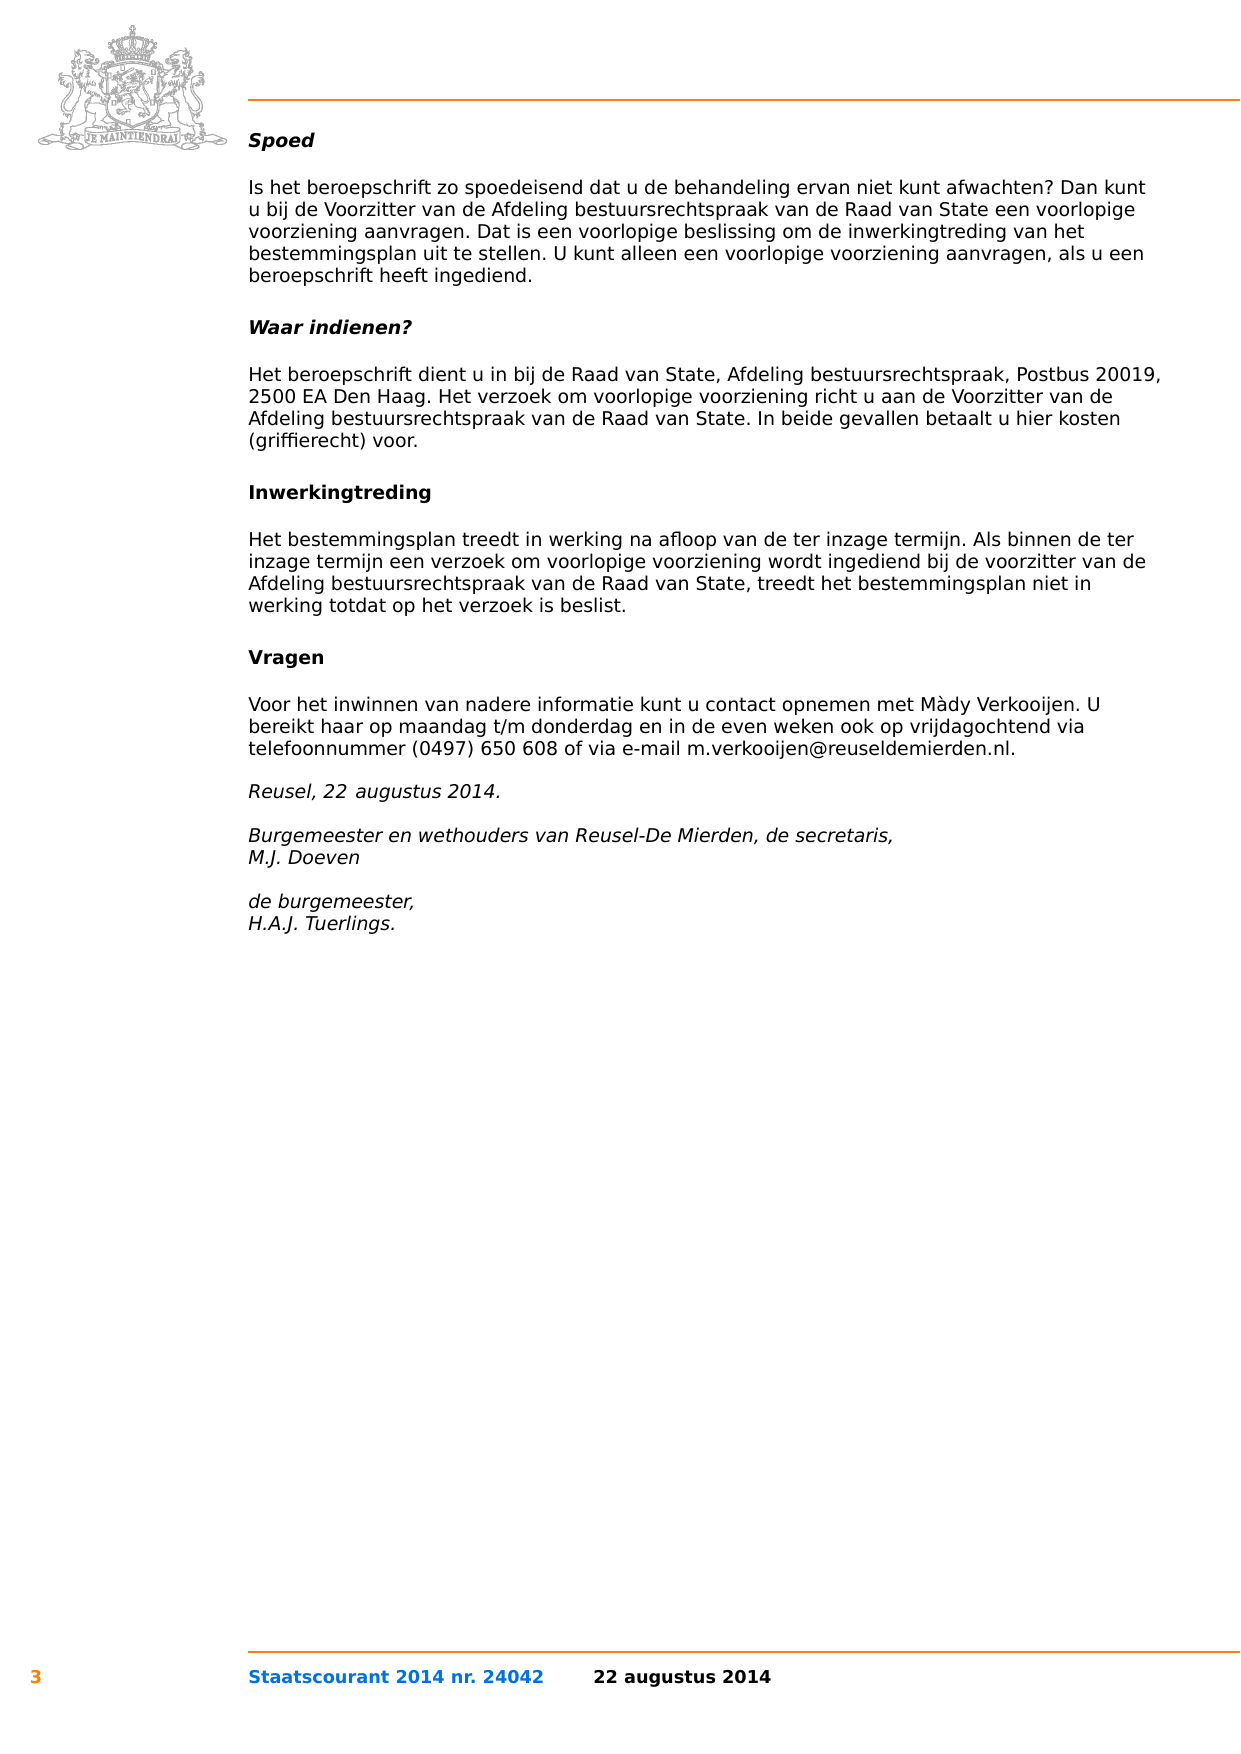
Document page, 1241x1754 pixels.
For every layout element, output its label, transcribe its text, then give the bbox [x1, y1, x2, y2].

text Het beroepschrift dient u in bij de Raad van State, Afdeling bestuursrechtspraak, Postbus 20019, 2500 EA Den Haag. Het verzoek om voorlopige voorziening richt u aan de Voorzitter van de Afdeling bestuursrechtspraak van de Raad van State. In beide gevallen betaalt u hier kosten (griffierecht) voor. [248, 364, 1163, 452]
subtitle Spoed [248, 130, 1163, 152]
text Voor het inwinnen van nadere informatie kunt u contact opnemen met Màdy Verkooijen. U bereikt haar op maandag t/m donderdag en in de even weken ook op vrijdagochtend via telefoonnummer (0497) 650 608 of via e-mail m.verkooijen@reuseldemierden.nl. [248, 693, 1163, 759]
text Het bestemmingsplan treedt in werking na afloop van de ter inzage termijn. Als binnen de ter inzage termijn een verzoek om voorlopige voorziening wordt ingediend bij de voorzitter van de Afdeling bestuursrechtspraak van de Raad van State, treedt het bestemmingsplan niet in werking totdat op het verzoek is beslist. [248, 529, 1163, 617]
subtitle Waar indienen? [248, 317, 1163, 339]
text Burgemeester en wethouders van Reusel-De Mierden, de secretaris, M.J. Doeven [248, 825, 1163, 869]
subtitle Vragen [248, 647, 1163, 668]
text Reusel, 22 augustus 2014. [248, 781, 1163, 803]
picture [38, 25, 227, 150]
subtitle Inwerkingtreding [248, 482, 1163, 504]
text de burgemeester, H.A.J. Tuerlings. [248, 891, 1163, 935]
text Is het beroepschrift zo spoedeisend dat u de behandeling ervan niet kunt afwachten? Dan kunt u bij de Voorzitter van de Afdeling bestuursrechtspraak van de Raad van State een voorlopige voorziening aanvragen. Dat is een voorlopige beslissing om de inwerkingtreding van het bestemmingsplan uit te stellen. U kunt alleen een voorlopige voorziening aanvragen, als u een beroepschrift heeft ingediend. [248, 177, 1163, 287]
